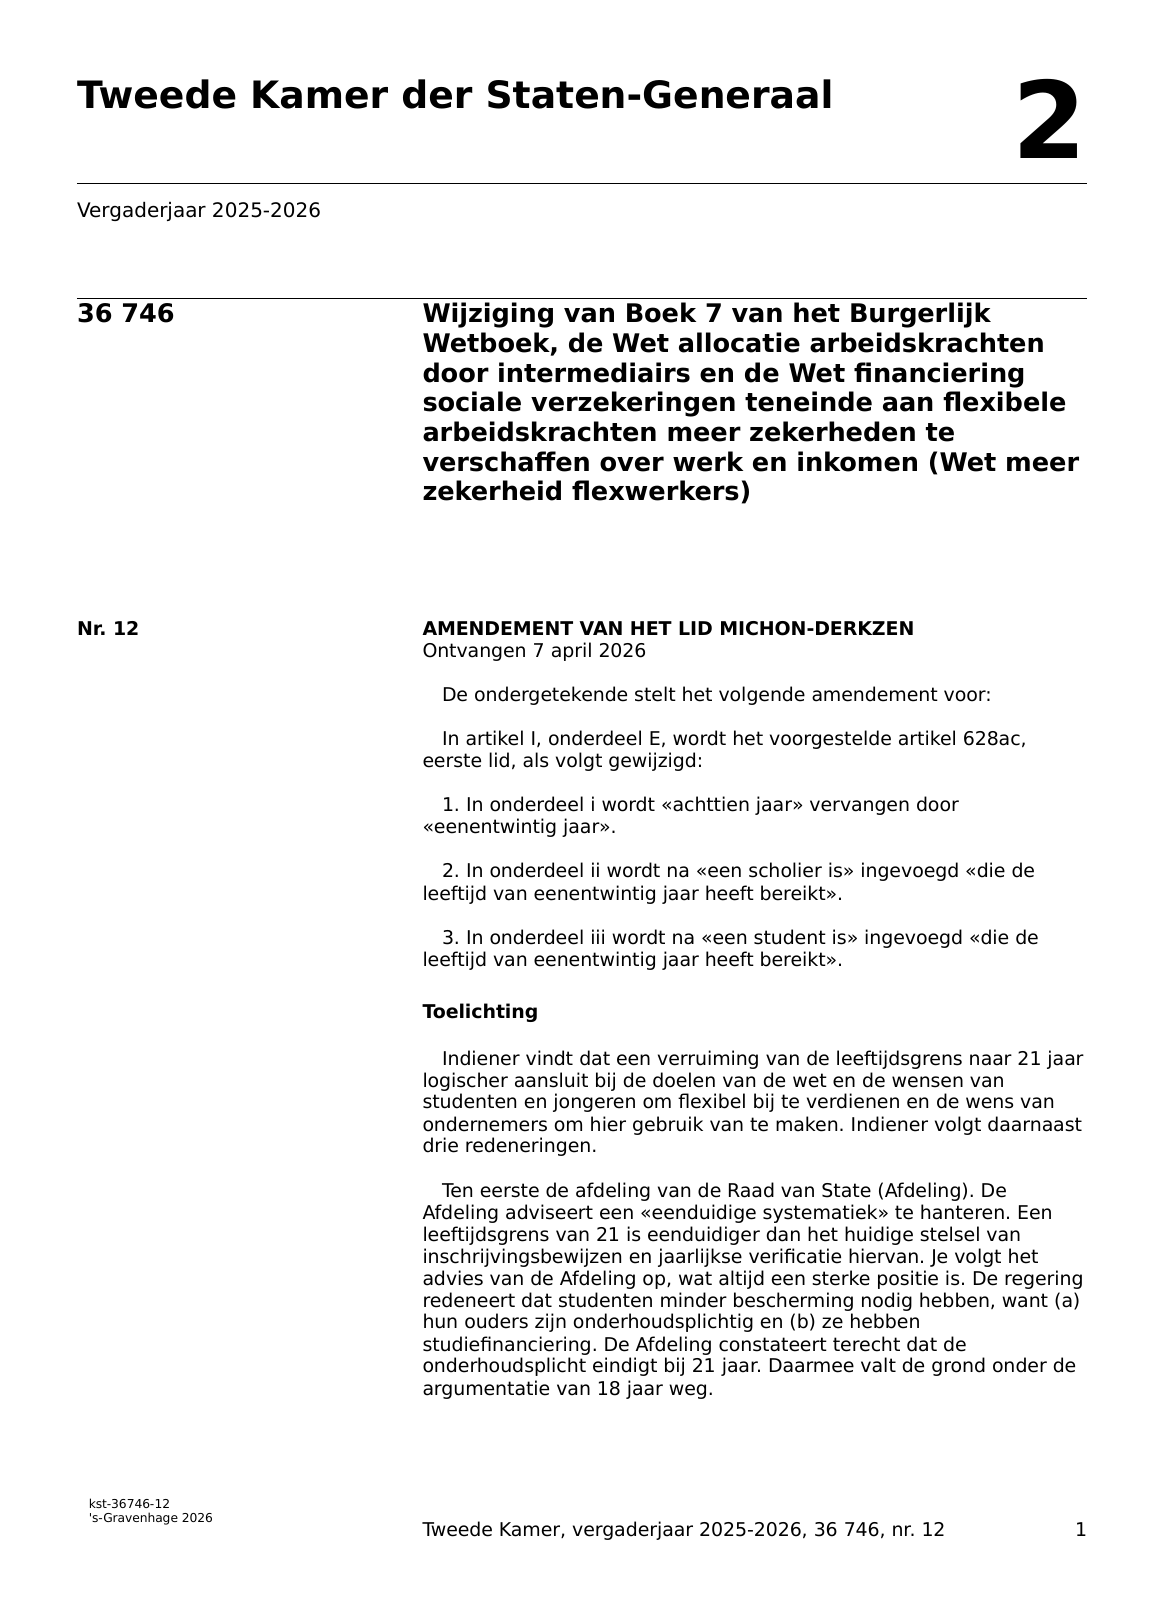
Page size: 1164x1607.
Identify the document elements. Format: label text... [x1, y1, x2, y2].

subtitle 36 746 Wijziging van Boek 7 van het Burgerlijk Wetboek, de Wet allocatie arbeidskrachten door intermediairs en de Wet financiering sociale verzekeringen teneinde aan flexibele arbeidskrachten meer zekerheden te verschaffen over werk en inkomen (Wet meer zekerheid flexwerkers) [77, 299, 1087, 507]
text Indiener vindt dat een verruiming van de leeftijdsgrens naar 21 jaar logischer aansluit bij de doelen van de wet en de wensen van studenten en jongeren om flexibel bij te verdienen en de wens van ondernemers om hier gebruik van te maken. Indiener volgt daarnaast drie redeneringen. [422, 1047, 1087, 1157]
text 's-Gravenhage 2026 [88, 1511, 323, 1525]
table_header Tweede Kamer der Staten-Generaal [77, 59, 886, 183]
text De ondergetekende stelt het volgende amendement voor: [422, 684, 1087, 706]
text kst-36746-12 [88, 1497, 323, 1511]
text In artikel I, onderdeel E, wordt het voorgestelde artikel 628ac, eerste lid, als volgt gewijzigd: [422, 728, 1087, 772]
table_cell Vergaderjaar 2025-2026 [77, 184, 1087, 298]
text 2. In onderdeel ii wordt na «een scholier is» ingevoegd «die de leeftijd van eenentwintig jaar heeft bereikt». [422, 860, 1087, 904]
subtitle Nr. 12 AMENDEMENT VAN HET LID MICHON-DERKZEN [77, 618, 1087, 640]
text 1. In onderdeel i wordt «achttien jaar» vervangen door «eenentwintig jaar». [422, 794, 1087, 838]
text Ten eerste de afdeling van de Raad van State (Afdeling). De Afdeling adviseert een «eenduidige systematiek» te hanteren. Een leeftijdsgrens van 21 is eenduidiger dan het huidige stelsel van inschrijvingsbewijzen en jaarlijkse verificatie hiervan. Je volgt het advies van de Afdeling op, wat altijd een sterke positie is. De regering redeneert dat studenten minder bescherming nodig hebben, want (a) hun ouders zijn onderhoudsplichtig en (b) ze hebben studiefinanciering. De Afdeling constateert terecht dat de onderhoudsplicht eindigt bij 21 jaar. Daarmee valt de grond onder de argumentatie van 18 jaar weg. [422, 1179, 1087, 1399]
text 3. In onderdeel iii wordt na «een student is» ingevoegd «die de leeftijd van eenentwintig jaar heeft bereikt». [422, 927, 1087, 971]
table_header 2 [886, 59, 1087, 183]
text Ontvangen 7 april 2026 [422, 640, 1087, 662]
subtitle Toelichting [422, 1001, 1087, 1022]
